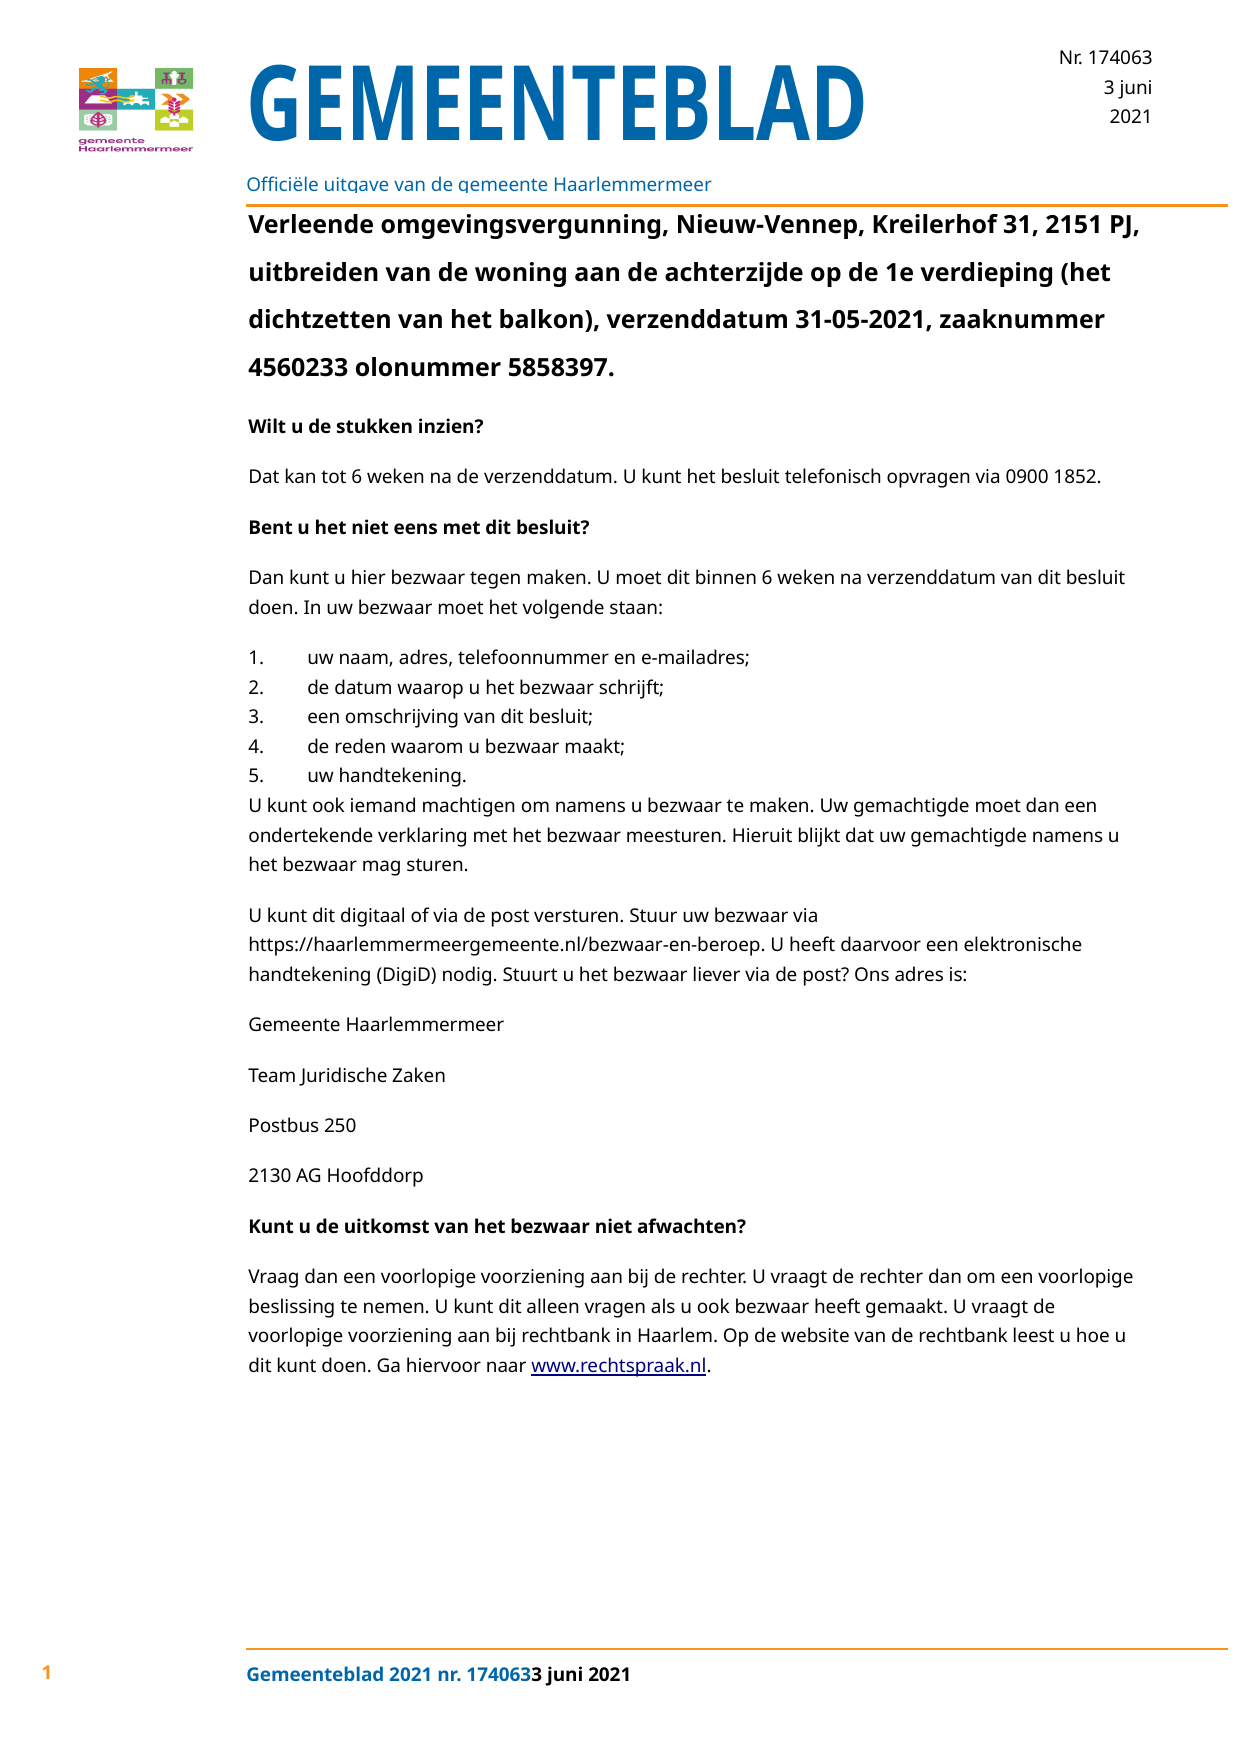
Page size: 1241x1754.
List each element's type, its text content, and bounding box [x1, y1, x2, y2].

list uw handtekening. [248, 763, 1152, 788]
text U kunt dit digitaal of via de post versturen. Stuur uw bezwaar via https://haarlemmermeergemeente.nl/bezwaar-en-beroep. U heeft daarvoor een elektronische handtekening (DigiD) nodig. Stuurt u het bezwaar liever via de post? Ons adres is: [248, 902, 1152, 987]
list een omschrijving van dit besluit; [248, 703, 1152, 729]
text Postbus 250 [248, 1112, 1152, 1138]
text Bent u het niet eens met dit besluit? [248, 514, 1152, 540]
picture [41, 47, 231, 172]
text Gemeente Haarlemmermeer [248, 1011, 1152, 1037]
text Team Juridische Zaken [248, 1062, 1152, 1088]
list uw naam, adres, telefoonnummer en e-mailadres; [248, 644, 1152, 670]
text U kunt ook iemand machtigen om namens u bezwaar te maken. Uw gemachtigde moet dan een ondertekende verklaring met het bezwaar meesturen. Hieruit blijkt dat uw gemachtigde namens u het bezwaar mag sturen. [248, 792, 1152, 877]
text Verleende omgevingsvergunning, Nieuw-Vennep, Kreilerhof 31, 2151 PJ, uitbreiden van de woning aan de achterzijde op de 1e verdieping (het dichtzetten van het balkon), verzenddatum 31-05-2021, zaaknummer 4560233 olonummer 5858397. [248, 207, 1152, 384]
text Vraag dan een voorlopige voorziening aan bij de rechter. U vraagt de rechter dan om een voorlopige beslissing te nemen. U kunt dit alleen vragen als u ook bezwaar heeft gemaakt. U vraagt de voorlopige voorziening aan bij rechtbank in Haarlem. Op de website van de rechtbank leest u hoe u dit kunt doen. Ga hiervoor naar www.rechtspraak.nl. [248, 1263, 1152, 1378]
list de reden waarom u bezwaar maakt; [248, 733, 1152, 759]
text Kunt u de uitkomst van het bezwaar niet afwachten? [248, 1213, 1152, 1239]
text Wilt u de stukken inzien? [248, 413, 1152, 439]
text Dat kan tot 6 weken na de verzenddatum. U kunt het besluit telefonisch opvragen via 0900 1852. [248, 463, 1152, 489]
text 2130 AG Hoofddorp [248, 1163, 1152, 1188]
list de datum waarop u het bezwaar schrijft; [248, 674, 1152, 700]
text Dan kunt u hier bezwaar tegen maken. U moet dit binnen 6 weken na verzenddatum van dit besluit doen. In uw bezwaar moet het volgende staan: [248, 564, 1152, 620]
